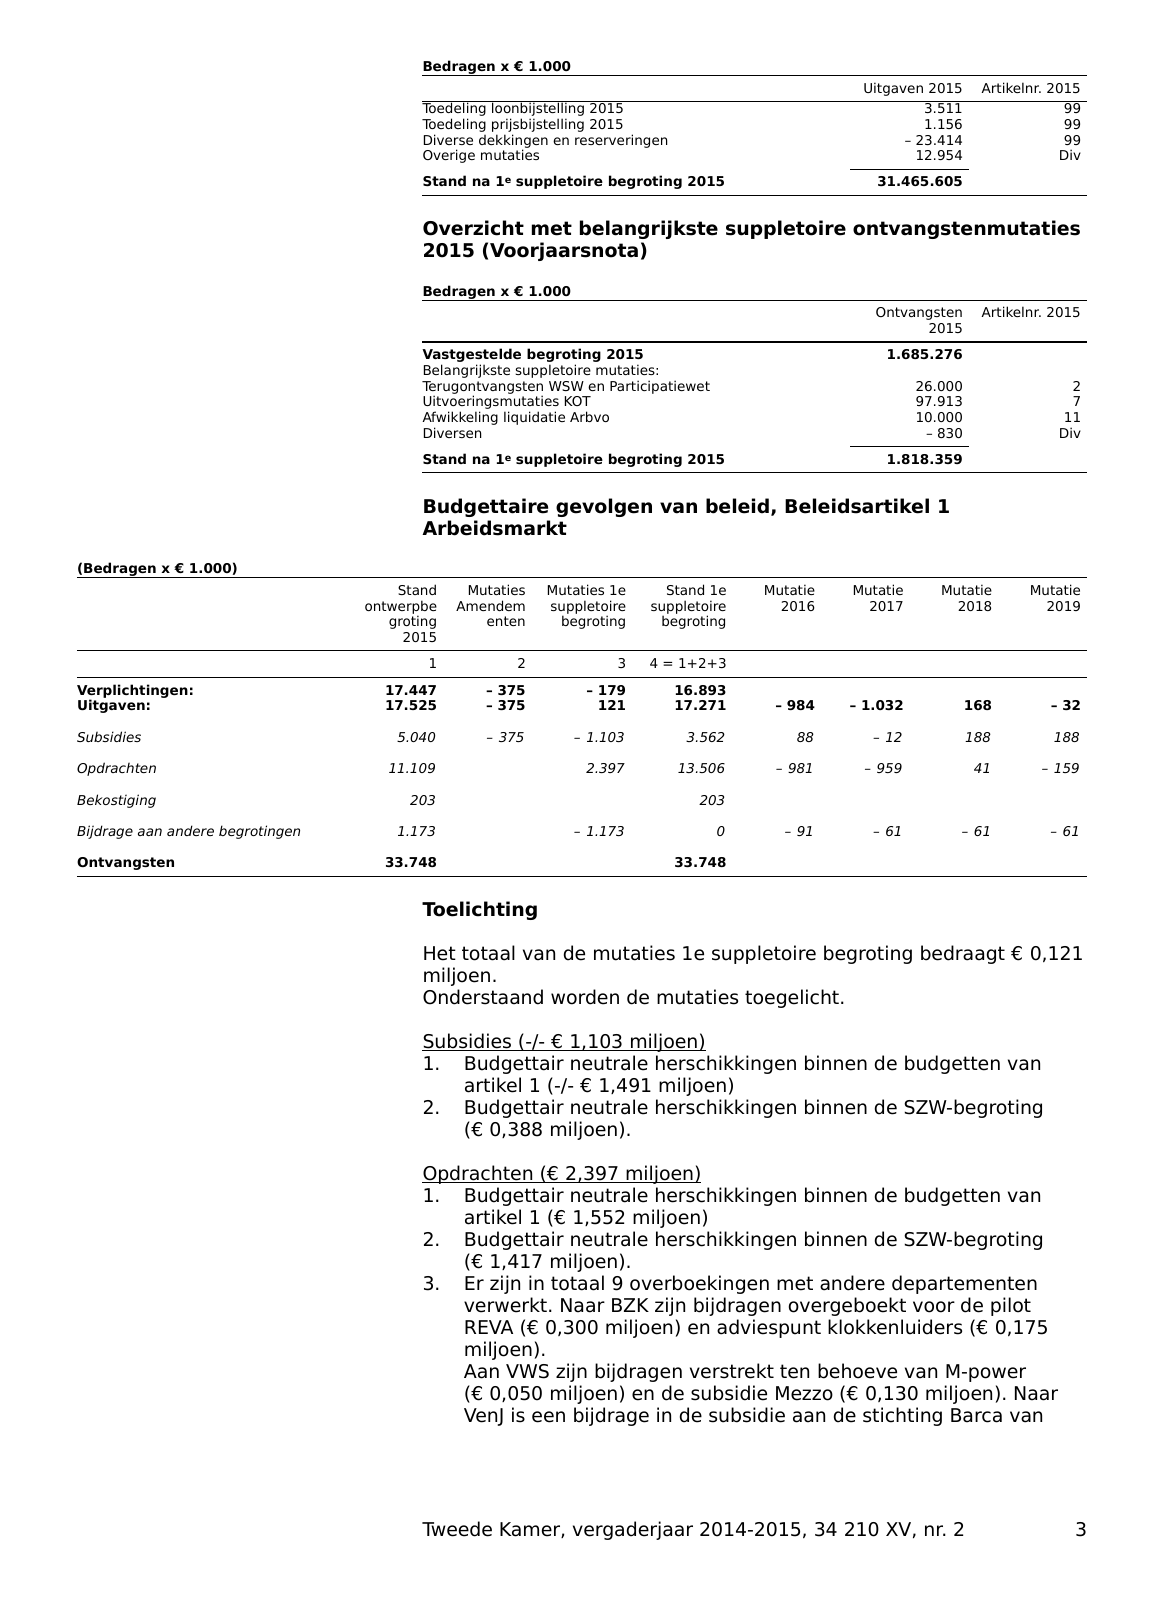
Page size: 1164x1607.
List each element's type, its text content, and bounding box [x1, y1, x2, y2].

table_cell – 179 [531, 678, 632, 698]
text 2. Budgettair neutrale herschikkingen binnen de SZW-begroting (€ 0,388 miljoen). [422, 1097, 1087, 1141]
table_cell [969, 169, 1087, 195]
table_cell [909, 745, 998, 761]
table_cell Stand 1e suppletoire begroting [632, 578, 732, 650]
table_cell [443, 855, 531, 876]
table_cell [909, 678, 998, 698]
table_cell 31.465.605 [850, 170, 968, 195]
table_cell – 61 [909, 824, 998, 839]
table_cell [632, 714, 732, 729]
table_cell 17.525 [354, 698, 443, 714]
table_cell [732, 840, 821, 855]
subtitle Budgettaire gevolgen van beleid, Beleidsartikel 1 Arbeidsmarkt [422, 496, 1087, 539]
table_cell 4 = 1+2+3 [632, 651, 732, 677]
table_cell Ontvangsten 2015 [850, 301, 968, 341]
table_cell [77, 714, 354, 729]
table_cell [998, 840, 1087, 855]
table_cell [354, 808, 443, 824]
table_cell Toedeling prijsbijstelling 2015 [422, 117, 850, 132]
table_cell Artikelnr. 2015 [969, 301, 1087, 341]
table_cell Mutatie 2018 [909, 578, 998, 650]
table_cell 1.685.276 [850, 343, 968, 363]
table_cell Afwikkeling liquidatie Arbvo [422, 410, 850, 426]
table_cell [531, 777, 632, 792]
table_cell [821, 793, 909, 808]
table_cell Diverse dekkingen en reserveringen [422, 133, 850, 148]
table_cell [821, 808, 909, 824]
table_cell 5.040 [354, 730, 443, 745]
table_cell Mutatie 2016 [732, 578, 821, 650]
table_cell [632, 840, 732, 855]
table_cell [998, 678, 1087, 698]
table_cell [732, 714, 821, 729]
table_cell 33.748 [354, 855, 443, 876]
table_cell [909, 777, 998, 792]
table_cell [443, 745, 531, 761]
table_cell Div [969, 148, 1087, 168]
table_cell [850, 363, 968, 378]
table_cell [443, 761, 531, 777]
table_cell 2 [443, 651, 531, 677]
table_cell [969, 363, 1087, 378]
table_cell – 61 [821, 824, 909, 839]
table_cell [821, 678, 909, 698]
table_cell – 23.414 [850, 133, 968, 148]
table_cell Div [969, 426, 1087, 446]
table_cell [77, 840, 354, 855]
table_cell [998, 714, 1087, 729]
table_cell Vastgestelde begroting 2015 [422, 343, 850, 363]
table_cell [909, 793, 998, 808]
table_cell [531, 840, 632, 855]
table_cell – 32 [998, 698, 1087, 714]
table_cell [77, 578, 354, 650]
table_cell 3 [531, 651, 632, 677]
table_cell Stand ontwerpbegroting 2015 [354, 578, 443, 650]
table_cell Subsidies [77, 730, 354, 745]
table_cell – 959 [821, 761, 909, 777]
table_cell – 981 [732, 761, 821, 777]
table_cell 26.000 [850, 379, 968, 394]
table_cell Opdrachten [77, 761, 354, 777]
table_cell 1.156 [850, 117, 968, 132]
table_cell [969, 446, 1087, 472]
table_cell 1 [354, 651, 443, 677]
table_cell – 12 [821, 730, 909, 745]
table_cell [443, 824, 531, 839]
table_cell 17.447 [354, 678, 443, 698]
table_cell [77, 777, 354, 792]
table_cell Verplichtingen: [77, 678, 354, 698]
text Het totaal van de mutaties 1e suppletoire begroting bedraagt € 0,121 miljoen. [422, 943, 1087, 987]
table_cell [821, 651, 909, 677]
table_cell 2 [969, 379, 1087, 394]
table_cell Bekostiging [77, 793, 354, 808]
text Onderstaand worden de mutaties toegelicht. [422, 987, 1087, 1009]
table_cell – 1.032 [821, 698, 909, 714]
text 1. Budgettair neutrale herschikkingen binnen de budgetten van artikel 1 (-/- € 1,491 miljoen) [422, 1053, 1087, 1097]
table_cell 99 [969, 117, 1087, 132]
table_cell – 375 [443, 678, 531, 698]
table_cell [732, 678, 821, 698]
table_cell Mutaties 1e suppletoire begroting [531, 578, 632, 650]
table_cell [909, 651, 998, 677]
table_cell [732, 777, 821, 792]
table_cell [732, 855, 821, 876]
table_cell [443, 808, 531, 824]
table_cell [531, 793, 632, 808]
table_cell 2.397 [531, 761, 632, 777]
table_cell 3.511 [850, 102, 968, 117]
table_cell [732, 651, 821, 677]
table_cell Belangrijkste suppletoire mutaties: [422, 363, 850, 378]
table_cell [998, 745, 1087, 761]
subtitle Overzicht met belangrijkste suppletoire ontvangstenmutaties 2015 (Voorjaarsnota) [422, 218, 1087, 262]
table_cell 17.271 [632, 698, 732, 714]
table_cell 121 [531, 698, 632, 714]
table_cell [732, 793, 821, 808]
table_header Bedragen x € 1.000 [422, 59, 1087, 75]
table_cell [354, 840, 443, 855]
table_cell 203 [354, 793, 443, 808]
table_cell [821, 840, 909, 855]
table_cell [998, 793, 1087, 808]
table_cell 13.506 [632, 761, 732, 777]
text 2. Budgettair neutrale herschikkingen binnen de SZW-begroting (€ 1,417 miljoen). [422, 1229, 1087, 1273]
table_cell 97.913 [850, 394, 968, 410]
table_cell [732, 808, 821, 824]
table_cell [821, 714, 909, 729]
table_cell 188 [909, 730, 998, 745]
table_cell 99 [969, 133, 1087, 148]
table_cell 203 [632, 793, 732, 808]
table_cell [443, 714, 531, 729]
subtitle Subsidies (-/- € 1,103 miljoen) [422, 1031, 1087, 1053]
table_cell 10.000 [850, 410, 968, 426]
table_cell [422, 76, 850, 101]
table_cell [443, 793, 531, 808]
table_header Bedragen x € 1.000 [422, 284, 1087, 299]
table_cell [998, 808, 1087, 824]
table_cell [354, 714, 443, 729]
table_cell Mutaties Amendementen [443, 578, 531, 650]
table_cell [443, 840, 531, 855]
table_cell 11.109 [354, 761, 443, 777]
table_cell [632, 808, 732, 824]
table_cell Toedeling loonbijstelling 2015 [422, 102, 850, 117]
subtitle Opdrachten (€ 2,397 miljoen) [422, 1163, 1087, 1185]
text 1. Budgettair neutrale herschikkingen binnen de budgetten van artikel 1 (€ 1,552 miljoen) [422, 1185, 1087, 1229]
table_cell 0 [632, 824, 732, 839]
table_cell Ontvangsten [77, 855, 354, 876]
table_cell [909, 808, 998, 824]
table_cell 1.173 [354, 824, 443, 839]
table_cell 99 [969, 102, 1087, 117]
table_cell Mutatie 2017 [821, 578, 909, 650]
table_cell Bijdrage aan andere begrotingen [77, 824, 354, 839]
table_cell [632, 745, 732, 761]
table_cell – 1.173 [531, 824, 632, 839]
table_cell Overige mutaties [422, 148, 850, 168]
table_cell 41 [909, 761, 998, 777]
table_cell Uitgaven: [77, 698, 354, 714]
table_cell 16.893 [632, 678, 732, 698]
table_cell [909, 714, 998, 729]
table_cell [821, 745, 909, 761]
text 3. Er zijn in totaal 9 overboekingen met andere departementen verwerkt. Naar BZK zijn bijdragen overgeboekt voor de pilot REVA (€ 0,300 miljoen) en adviespunt klokkenluiders (€ 0,175 miljoen). [422, 1273, 1087, 1361]
table_cell [998, 651, 1087, 677]
table_cell [998, 777, 1087, 792]
table_cell – 1.103 [531, 730, 632, 745]
table_cell – 375 [443, 730, 531, 745]
table_cell – 159 [998, 761, 1087, 777]
table_cell 88 [732, 730, 821, 745]
table_cell Terugontvangsten WSW en Participatiewet [422, 379, 850, 394]
table_cell [422, 301, 850, 341]
table_cell [998, 855, 1087, 876]
table_cell [531, 745, 632, 761]
table_cell [354, 745, 443, 761]
table_cell Uitvoeringsmutaties KOT [422, 394, 850, 410]
table_cell [531, 855, 632, 876]
table_cell [531, 714, 632, 729]
table_cell [969, 343, 1087, 363]
table_cell 11 [969, 410, 1087, 426]
table_cell 168 [909, 698, 998, 714]
table_cell – 984 [732, 698, 821, 714]
table_cell [632, 777, 732, 792]
table_cell – 375 [443, 698, 531, 714]
table_cell Stand na 1e suppletoire begroting 2015 [422, 446, 850, 472]
table_cell 12.954 [850, 148, 968, 168]
table_cell Artikelnr. 2015 [969, 76, 1087, 101]
table_cell [821, 777, 909, 792]
table_cell [531, 808, 632, 824]
table_cell 3.562 [632, 730, 732, 745]
table_cell Uitgaven 2015 [850, 76, 968, 101]
table_cell [77, 651, 354, 677]
table_cell 7 [969, 394, 1087, 410]
table_cell Stand na 1e suppletoire begroting 2015 [422, 169, 850, 195]
table_cell [354, 777, 443, 792]
text Aan VWS zijn bijdragen verstrekt ten behoeve van M-power (€ 0,050 miljoen) en de subsidie Mezzo (€ 0,130 miljoen). Naar VenJ is een bijdrage in de subsidie aan de stichting Barca van [464, 1361, 1087, 1427]
table_cell – 830 [850, 426, 968, 446]
table_cell 188 [998, 730, 1087, 745]
table_cell Diversen [422, 426, 850, 446]
table_cell 33.748 [632, 855, 732, 876]
table_cell [909, 855, 998, 876]
table_cell [77, 745, 354, 761]
table_cell Mutatie 2019 [998, 578, 1087, 650]
table_cell 1.818.359 [850, 447, 968, 472]
table_cell [77, 808, 354, 824]
table_header (Bedragen x € 1.000) [77, 561, 1087, 577]
subtitle Toelichting [422, 899, 1087, 921]
table_cell – 91 [732, 824, 821, 839]
table_cell [732, 745, 821, 761]
table_cell [443, 777, 531, 792]
table_cell – 61 [998, 824, 1087, 839]
table_cell [821, 855, 909, 876]
table_cell [909, 840, 998, 855]
